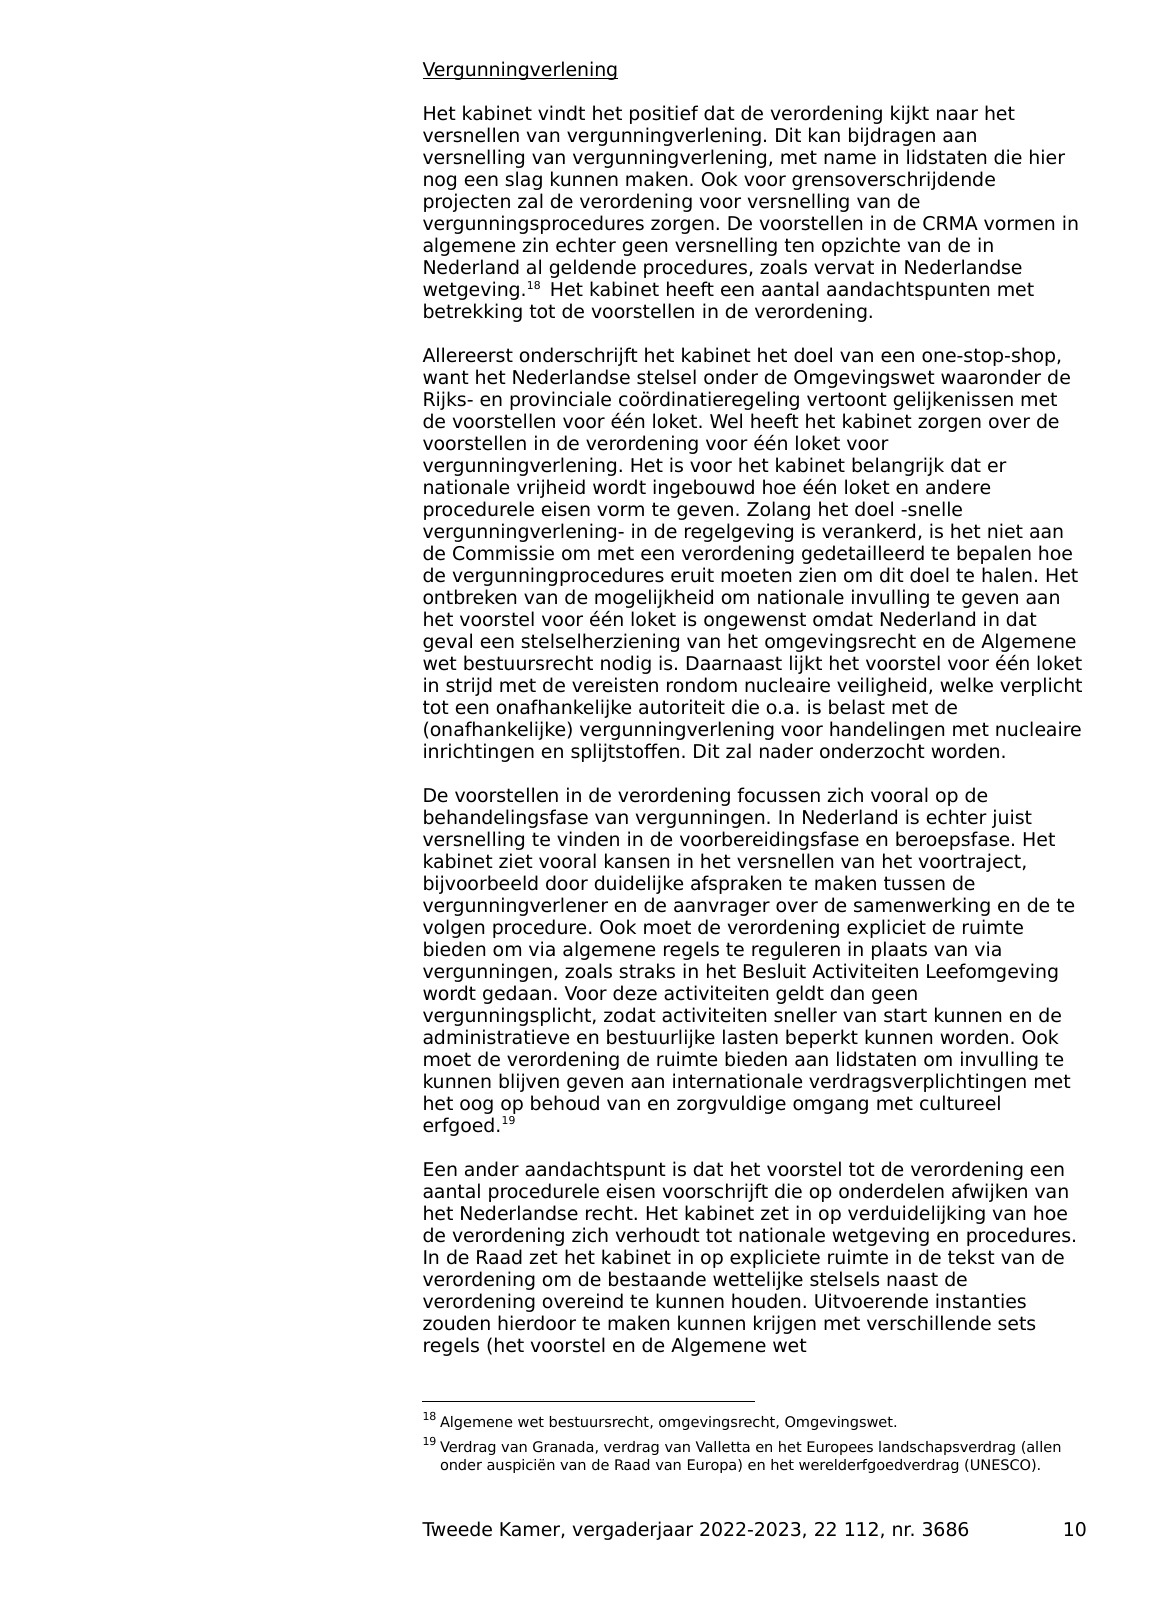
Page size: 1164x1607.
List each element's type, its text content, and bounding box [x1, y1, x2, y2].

text De voorstellen in de verordening focussen zich vooral op de behandelingsfase van vergunningen. In Nederland is echter juist versnelling te vinden in de voorbereidingsfase en beroepsfase. Het kabinet ziet vooral kansen in het versnellen van het voortraject, bijvoorbeeld door duidelijke afspraken te maken tussen de vergunningverlener en de aanvrager over de samenwerking en de te volgen procedure. Ook moet de verordening expliciet de ruimte bieden om via algemene regels te reguleren in plaats van via vergunningen, zoals straks in het Besluit Activiteiten Leefomgeving wordt gedaan. Voor deze activiteiten geldt dan geen vergunningsplicht, zodat activiteiten sneller van start kunnen en de administratieve en bestuurlijke lasten beperkt kunnen worden. Ook moet de verordening de ruimte bieden aan lidstaten om invulling te kunnen blijven geven aan internationale verdragsverplichtingen met het oog op behoud van en zorgvuldige omgang met cultureel erfgoed. [422, 785, 1087, 1137]
text Algemene wet bestuursrecht, omgevingsrecht, Omgevingswet. [422, 1410, 1087, 1432]
subtitle Vergunningverlening [422, 59, 1087, 81]
text Verdrag van Granada, verdrag van Valletta en het Europees landschapsverdrag (allen onder auspiciën van de Raad van Europa) en het werelderfgoedverdrag (UNESCO). [422, 1435, 1087, 1474]
text Het kabinet vindt het positief dat de verordening kijkt naar het versnellen van vergunningverlening. Dit kan bijdragen aan versnelling van vergunningverlening, met name in lidstaten die hier nog een slag kunnen maken. Ook voor grensoverschrijdende projecten zal de verordening voor versnelling van de vergunningsprocedures zorgen. De voorstellen in de CRMA vormen in algemene zin echter geen versnelling ten opzichte van de in Nederland al geldende procedures, zoals vervat in Nederlandse wetgeving. Het kabinet heeft een aantal aandachtspunten met betrekking tot de voorstellen in de verordening. [422, 103, 1087, 323]
text Allereerst onderschrijft het kabinet het doel van een one-stop-shop, want het Nederlandse stelsel onder de Omgevingswet waaronder de Rijks- en provinciale coördinatieregeling vertoont gelijkenissen met de voorstellen voor één loket. Wel heeft het kabinet zorgen over de voorstellen in de verordening voor één loket voor vergunningverlening. Het is voor het kabinet belangrijk dat er nationale vrijheid wordt ingebouwd hoe één loket en andere procedurele eisen vorm te geven. Zolang het doel -snelle vergunningverlening- in de regelgeving is verankerd, is het niet aan de Commissie om met een verordening gedetailleerd te bepalen hoe de vergunningprocedures eruit moeten zien om dit doel te halen. Het ontbreken van de mogelijkheid om nationale invulling te geven aan het voorstel voor één loket is ongewenst omdat Nederland in dat geval een stelselherziening van het omgevingsrecht en de Algemene wet bestuursrecht nodig is. Daarnaast lijkt het voorstel voor één loket in strijd met de vereisten rondom nucleaire veiligheid, welke verplicht tot een onafhankelijke autoriteit die o.a. is belast met de (onafhankelijke) vergunningverlening voor handelingen met nucleaire inrichtingen en splijtstoffen. Dit zal nader onderzocht worden. [422, 345, 1087, 763]
text Een ander aandachtspunt is dat het voorstel tot de verordening een aantal procedurele eisen voorschrijft die op onderdelen afwijken van het Nederlandse recht. Het kabinet zet in op verduidelijking van hoe de verordening zich verhoudt tot nationale wetgeving en procedures. In de Raad zet het kabinet in op expliciete ruimte in de tekst van de verordening om de bestaande wettelijke stelsels naast de verordening overeind te kunnen houden. Uitvoerende instanties zouden hierdoor te maken kunnen krijgen met verschillende sets regels (het voorstel en de Algemene wet [422, 1159, 1087, 1357]
